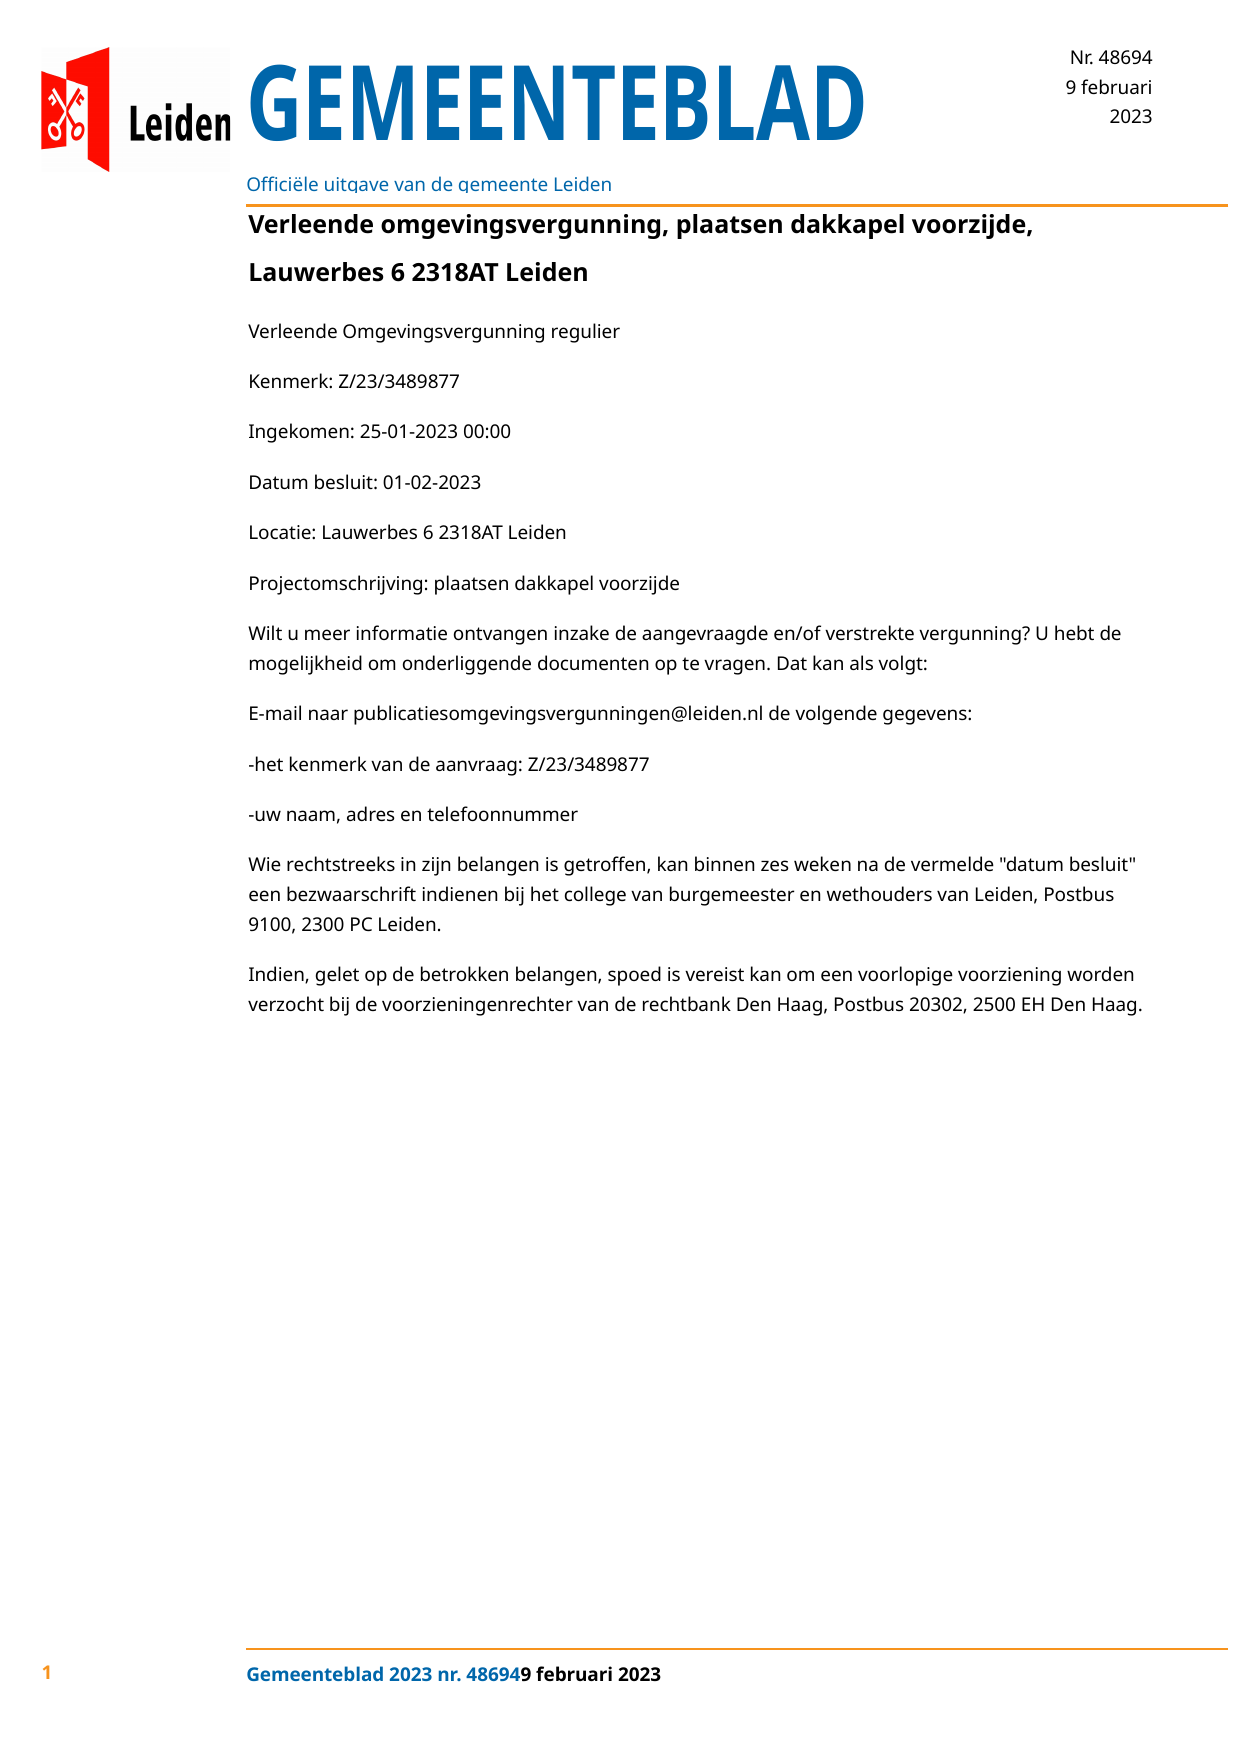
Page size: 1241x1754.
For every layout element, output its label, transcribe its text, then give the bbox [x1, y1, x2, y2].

text Projectomschrijving: plaatsen dakkapel voorzijde [248, 570, 1152, 596]
text -het kenmerk van de aanvraag: Z/23/3489877 [248, 751, 1152, 777]
text Indien, gelet op de betrokken belangen, spoed is vereist kan om een voorlopige voorziening worden verzocht bij de voorzieningenrechter van de rechtbank Den Haag, Postbus 20302, 2500 EH Den Haag. [248, 961, 1152, 1017]
picture [41, 47, 231, 172]
text Kenmerk: Z/23/3489877 [248, 368, 1152, 394]
text Verleende Omgevingsvergunning regulier [248, 318, 1152, 344]
text E-mail naar publicatiesomgevingsvergunningen@leiden.nl de volgende gegevens: [248, 700, 1152, 726]
text Ingekomen: 25-01-2023 00:00 [248, 419, 1152, 444]
text Wie rechtstreeks in zijn belangen is getroffen, kan binnen zes weken na de vermelde "datum besluit" een bezwaarschrift indienen bij het college van burgemeester en wethouders van Leiden, Postbus 9100, 2300 PC Leiden. [248, 852, 1152, 937]
text Locatie: Lauwerbes 6 2318AT Leiden [248, 519, 1152, 545]
text Verleende omgevingsvergunning, plaatsen dakkapel voorzijde, Lauwerbes 6 2318AT Leiden [248, 207, 1152, 288]
text -uw naam, adres en telefoonnummer [248, 801, 1152, 827]
text Wilt u meer informatie ontvangen inzake de aangevraagde en/of verstrekte vergunning? U hebt de mogelijkheid om onderliggende documenten op te vragen. Dat kan als volgt: [248, 620, 1152, 676]
text Datum besluit: 01-02-2023 [248, 469, 1152, 495]
